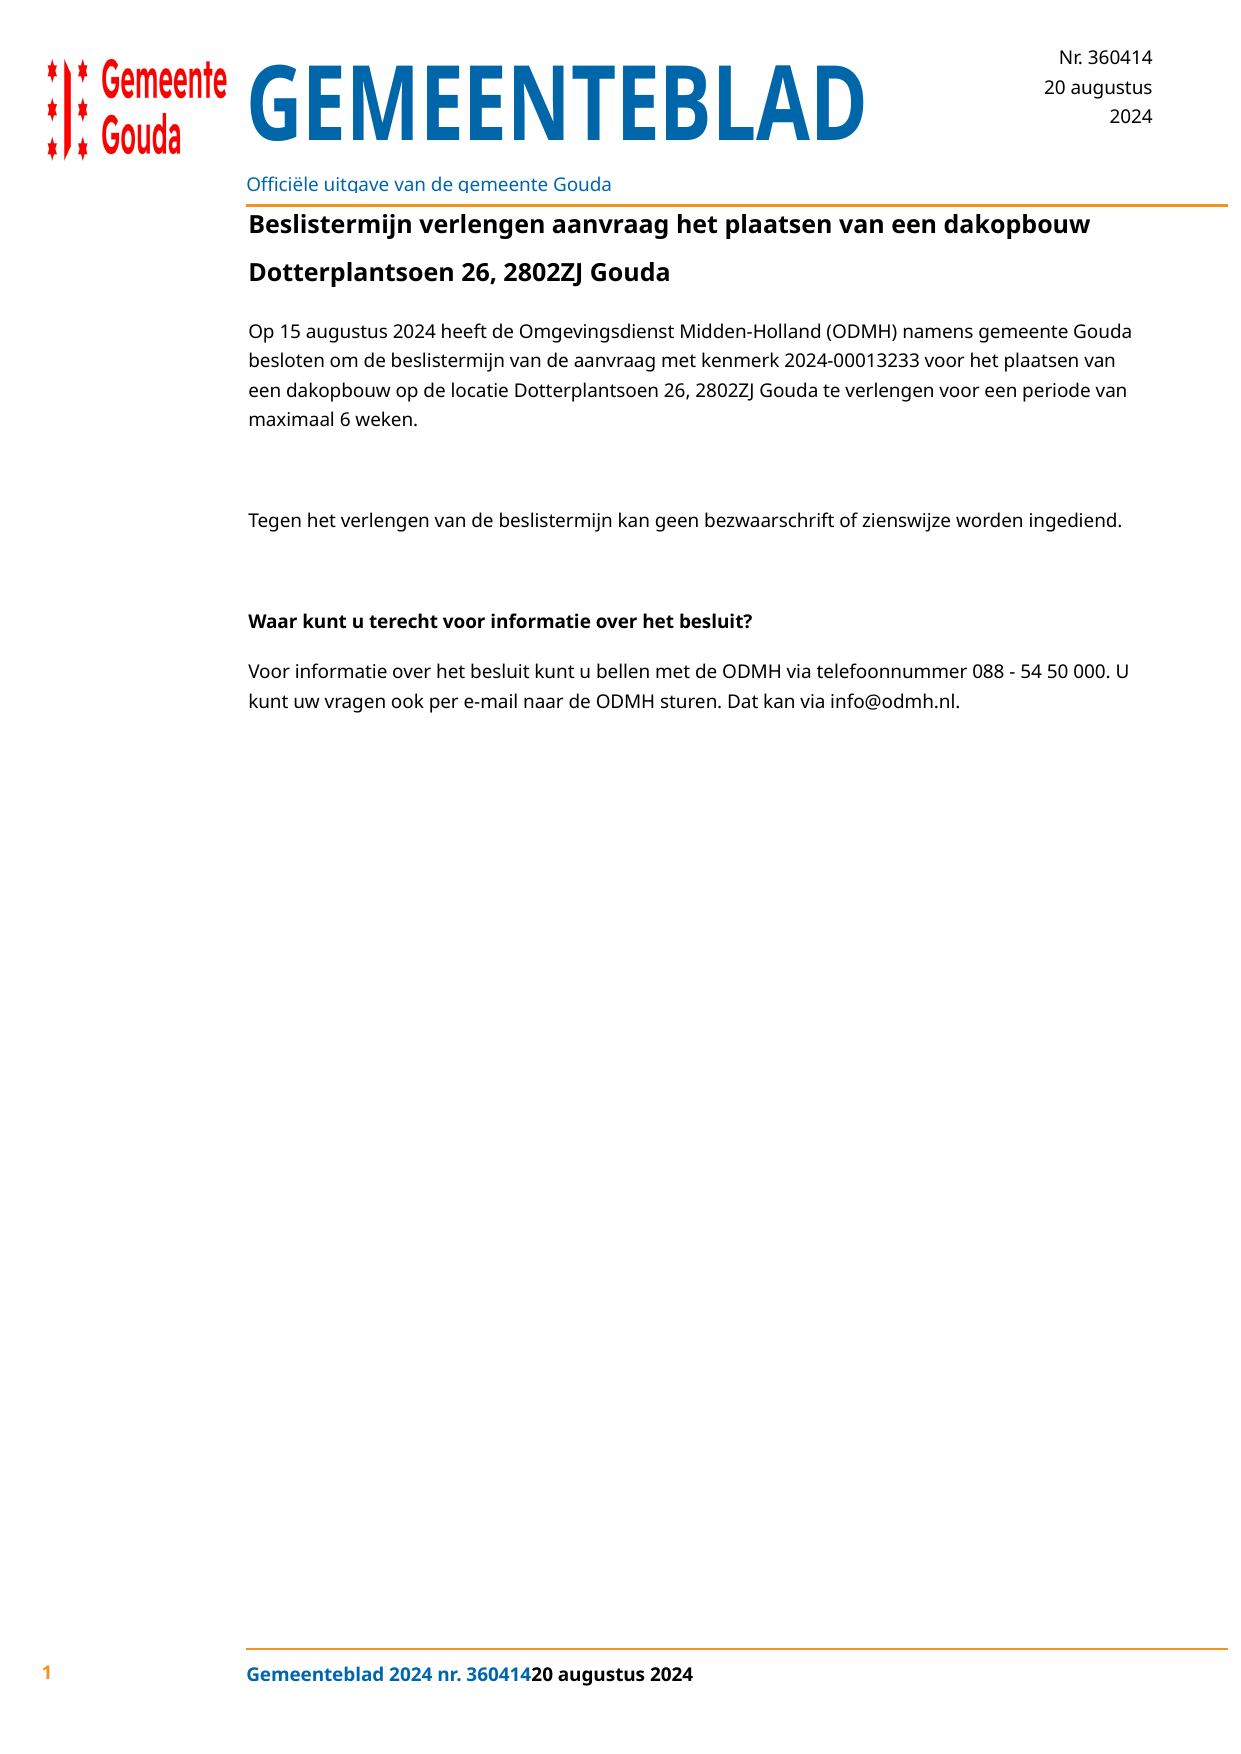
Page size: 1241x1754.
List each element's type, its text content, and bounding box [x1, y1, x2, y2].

text Waar kunt u terecht voor informatie over het besluit? [248, 608, 1152, 634]
text Tegen het verlengen van de beslistermijn kan geen bezwaarschrift of zienswijze worden ingediend. [248, 507, 1152, 533]
text Beslistermijn verlengen aanvraag het plaatsen van een dakopbouw Dotterplantsoen 26, 2802ZJ Gouda [248, 207, 1152, 288]
picture [41, 47, 231, 172]
text Voor informatie over het besluit kunt u bellen met de ODMH via telefoonnummer 088 - 54 50 000. U kunt uw vragen ook per e-mail naar de ODMH sturen. Dat kan via info@odmh.nl. [248, 659, 1152, 714]
text Op 15 augustus 2024 heeft de Omgevingsdienst Midden-Holland (ODMH) namens gemeente Gouda besloten om de beslistermijn van de aanvraag met kenmerk 2024-00013233 voor het plaatsen van een dakopbouw op de locatie Dotterplantsoen 26, 2802ZJ Gouda te verlengen voor een periode van maximaal 6 weken. [248, 318, 1152, 432]
